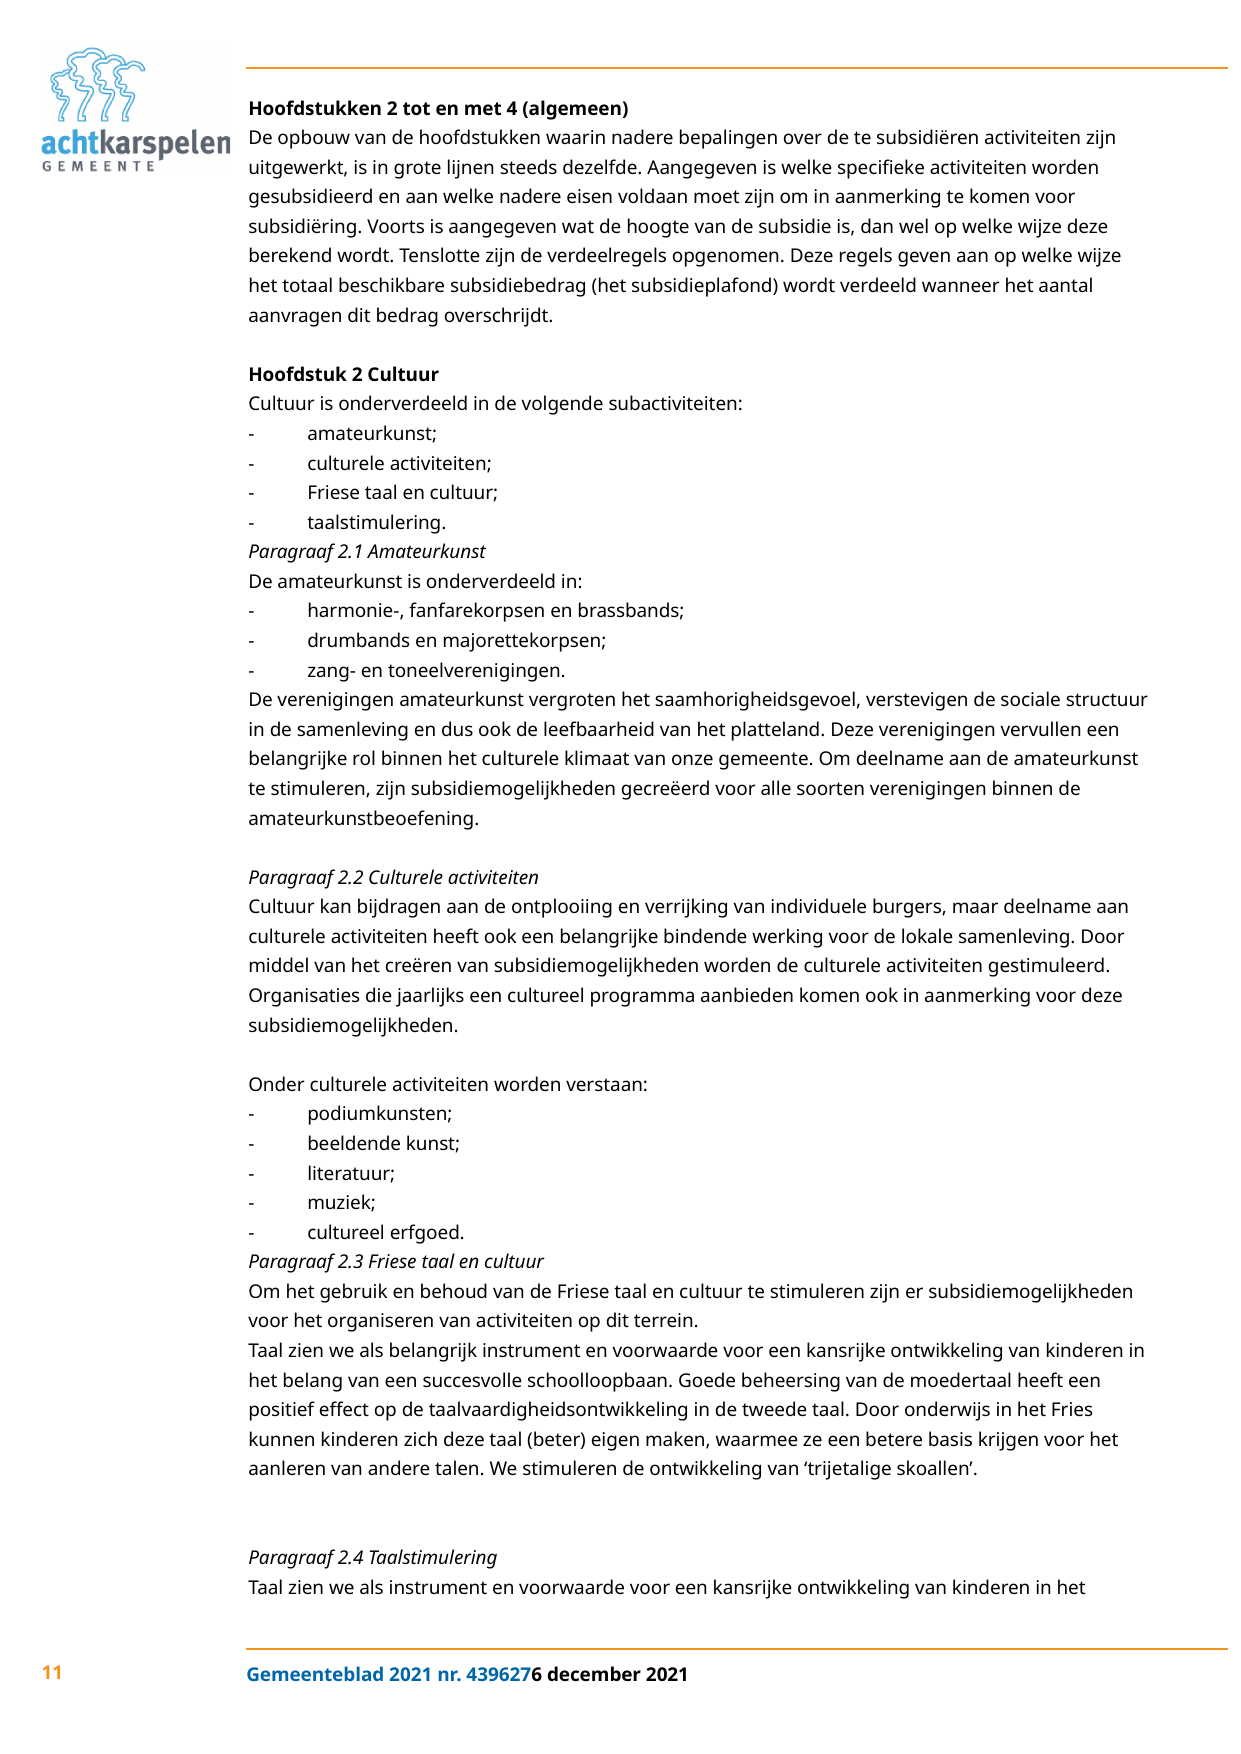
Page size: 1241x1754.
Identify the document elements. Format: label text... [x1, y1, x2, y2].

text De amateurkunst is onderverdeeld in: [248, 568, 1152, 594]
text Taal zien we als belangrijk instrument en voorwaarde voor een kansrijke ontwikkeling van kinderen in het belang van een succesvolle schoolloopbaan. Goede beheersing van de moedertaal heeft een positief effect op de taalvaardigheidsontwikkeling in de tweede taal. Door onderwijs in het Fries kunnen kinderen zich deze taal (beter) eigen maken, waarmee ze een betere basis krijgen voor het aanleren van andere talen. We stimuleren de ontwikkeling van ‘trijetalige skoallen’. [248, 1337, 1152, 1481]
text Om het gebruik en behoud van de Friese taal en cultuur te stimuleren zijn er subsidiemogelijkheden voor het organiseren van activiteiten op dit terrein. [248, 1278, 1152, 1333]
text Paragraaf 2.2 Culturele activiteiten [248, 864, 1152, 890]
list Friese taal en cultuur; [248, 479, 1152, 505]
text Hoofdstuk 2 Cultuur [248, 361, 1152, 387]
text Hoofdstukken 2 tot en met 4 (algemeen) [248, 95, 1152, 121]
text De opbouw van de hoofdstukken waarin nadere bepalingen over de te subsidiëren activiteiten zijn uitgewerkt, is in grote lijnen steeds dezelfde. Aangegeven is welke specifieke activiteiten worden gesubsidieerd en aan welke nadere eisen voldaan moet zijn om in aanmerking te komen voor subsidiëring. Voorts is aangegeven wat de hoogte van de subsidie is, dan wel op welke wijze deze berekend wordt. Tenslotte zijn de verdeelregels opgenomen. Deze regels geven aan op welke wijze het totaal beschikbare subsidiebedrag (het subsidieplafond) wordt verdeeld wanneer het aantal aanvragen dit bedrag overschrijdt. [248, 124, 1152, 328]
list drumbands en majorettekorpsen; [248, 627, 1152, 653]
text Paragraaf 2.1 Amateurkunst [248, 538, 1152, 564]
list literatuur; [248, 1160, 1152, 1186]
text De verenigingen amateurkunst vergroten het saamhorigheidsgevoel, verstevigen de sociale structuur in de samenleving en dus ook de leefbaarheid van het platteland. Deze verenigingen vervullen een belangrijke rol binnen het culturele klimaat van onze gemeente. Om deelname aan de amateurkunst te stimuleren, zijn subsidiemogelijkheden gecreëerd voor alle soorten verenigingen binnen de amateurkunstbeoefening. [248, 686, 1152, 831]
picture [41, 47, 231, 172]
list culturele activiteiten; [248, 450, 1152, 476]
list zang- en toneelverenigingen. [248, 657, 1152, 683]
text Taal zien we als instrument en voorwaarde voor een kansrijke ontwikkeling van kinderen in het [248, 1574, 1152, 1600]
list harmonie-, fanfarekorpsen en brassbands; [248, 598, 1152, 623]
list podiumkunsten; [248, 1101, 1152, 1126]
text Paragraaf 2.3 Friese taal en cultuur [248, 1248, 1152, 1274]
text Cultuur kan bijdragen aan de ontplooiing en verrijking van individuele burgers, maar deelname aan culturele activiteiten heeft ook een belangrijke bindende werking voor de lokale samenleving. Door middel van het creëren van subsidiemogelijkheden worden de culturele activiteiten gestimuleerd. Organisaties die jaarlijks een cultureel programma aanbieden komen ook in aanmerking voor deze subsidiemogelijkheden. [248, 893, 1152, 1038]
list beeldende kunst; [248, 1130, 1152, 1156]
list cultureel erfgoed. [248, 1219, 1152, 1245]
list amateurkunst; [248, 420, 1152, 446]
list muziek; [248, 1189, 1152, 1215]
text Onder culturele activiteiten worden verstaan: [248, 1071, 1152, 1097]
text Paragraaf 2.4 Taalstimulering [248, 1544, 1152, 1570]
text Cultuur is onderverdeeld in de volgende subactiviteiten: [248, 391, 1152, 416]
list taalstimulering. [248, 509, 1152, 535]
